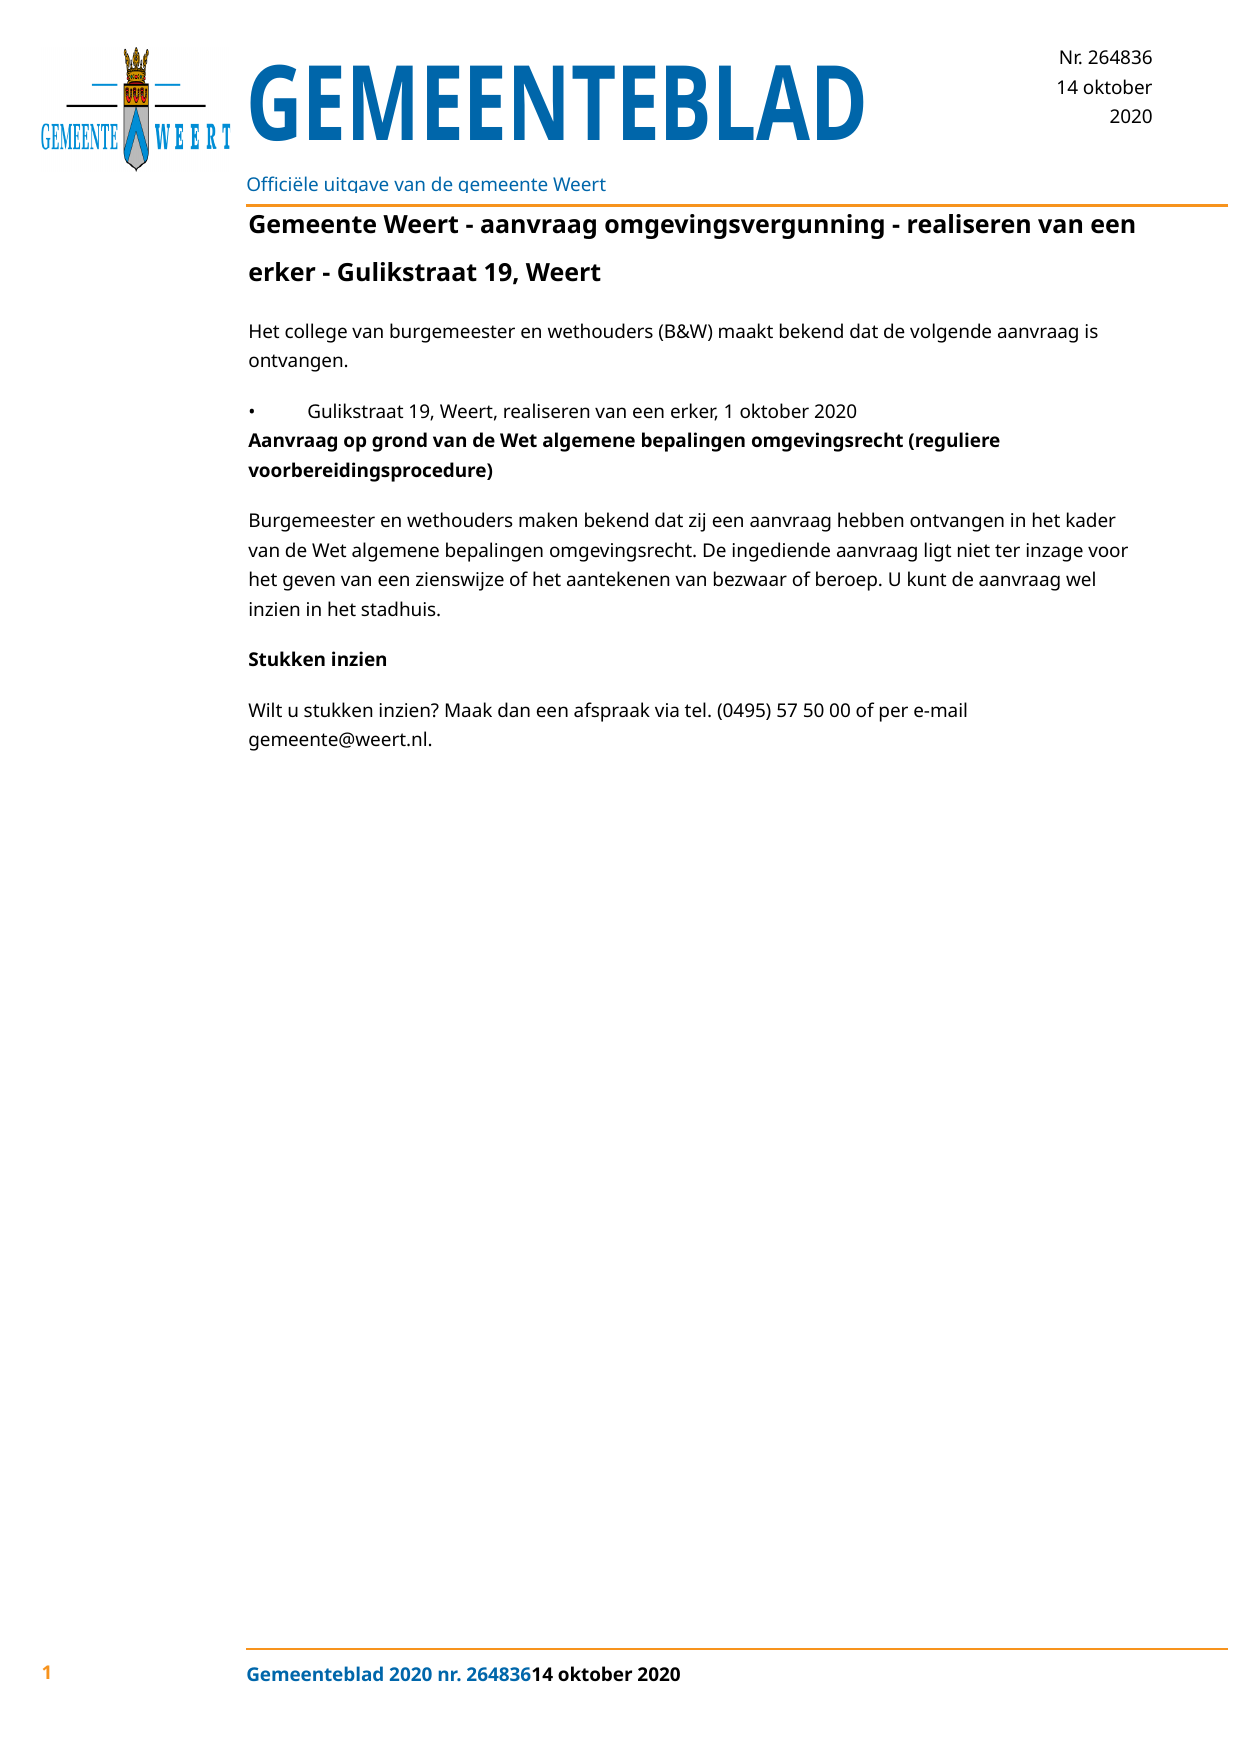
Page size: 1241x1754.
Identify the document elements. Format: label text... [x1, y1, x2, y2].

list Gulikstraat 19, Weert, realiseren van een erker, 1 oktober 2020 [248, 398, 1152, 424]
text Het college van burgemeester en wethouders (B&W) maakt bekend dat de volgende aanvraag is ontvangen. [248, 318, 1152, 373]
text Wilt u stukken inzien? Maak dan een afspraak via tel. (0495) 57 50 00 of per e-mail gemeente@weert.nl. [248, 697, 1152, 752]
picture [41, 47, 231, 172]
text Stukken inzien [248, 647, 1152, 672]
text Burgemeester en wethouders maken bekend dat zij een aanvraag hebben ontvangen in het kader van de Wet algemene bepalingen omgevingsrecht. De ingediende aanvraag ligt niet ter inzage voor het geven van een zienswijze of het aantekenen van bezwaar of beroep. U kunt de aanvraag wel inzien in het stadhuis. [248, 507, 1152, 622]
text Aanvraag op grond van de Wet algemene bepalingen omgevingsrecht (reguliere voorbereidingsprocedure) [248, 427, 1152, 483]
text Gemeente Weert - aanvraag omgevingsvergunning - realiseren van een erker - Gulikstraat 19, Weert [248, 207, 1152, 288]
